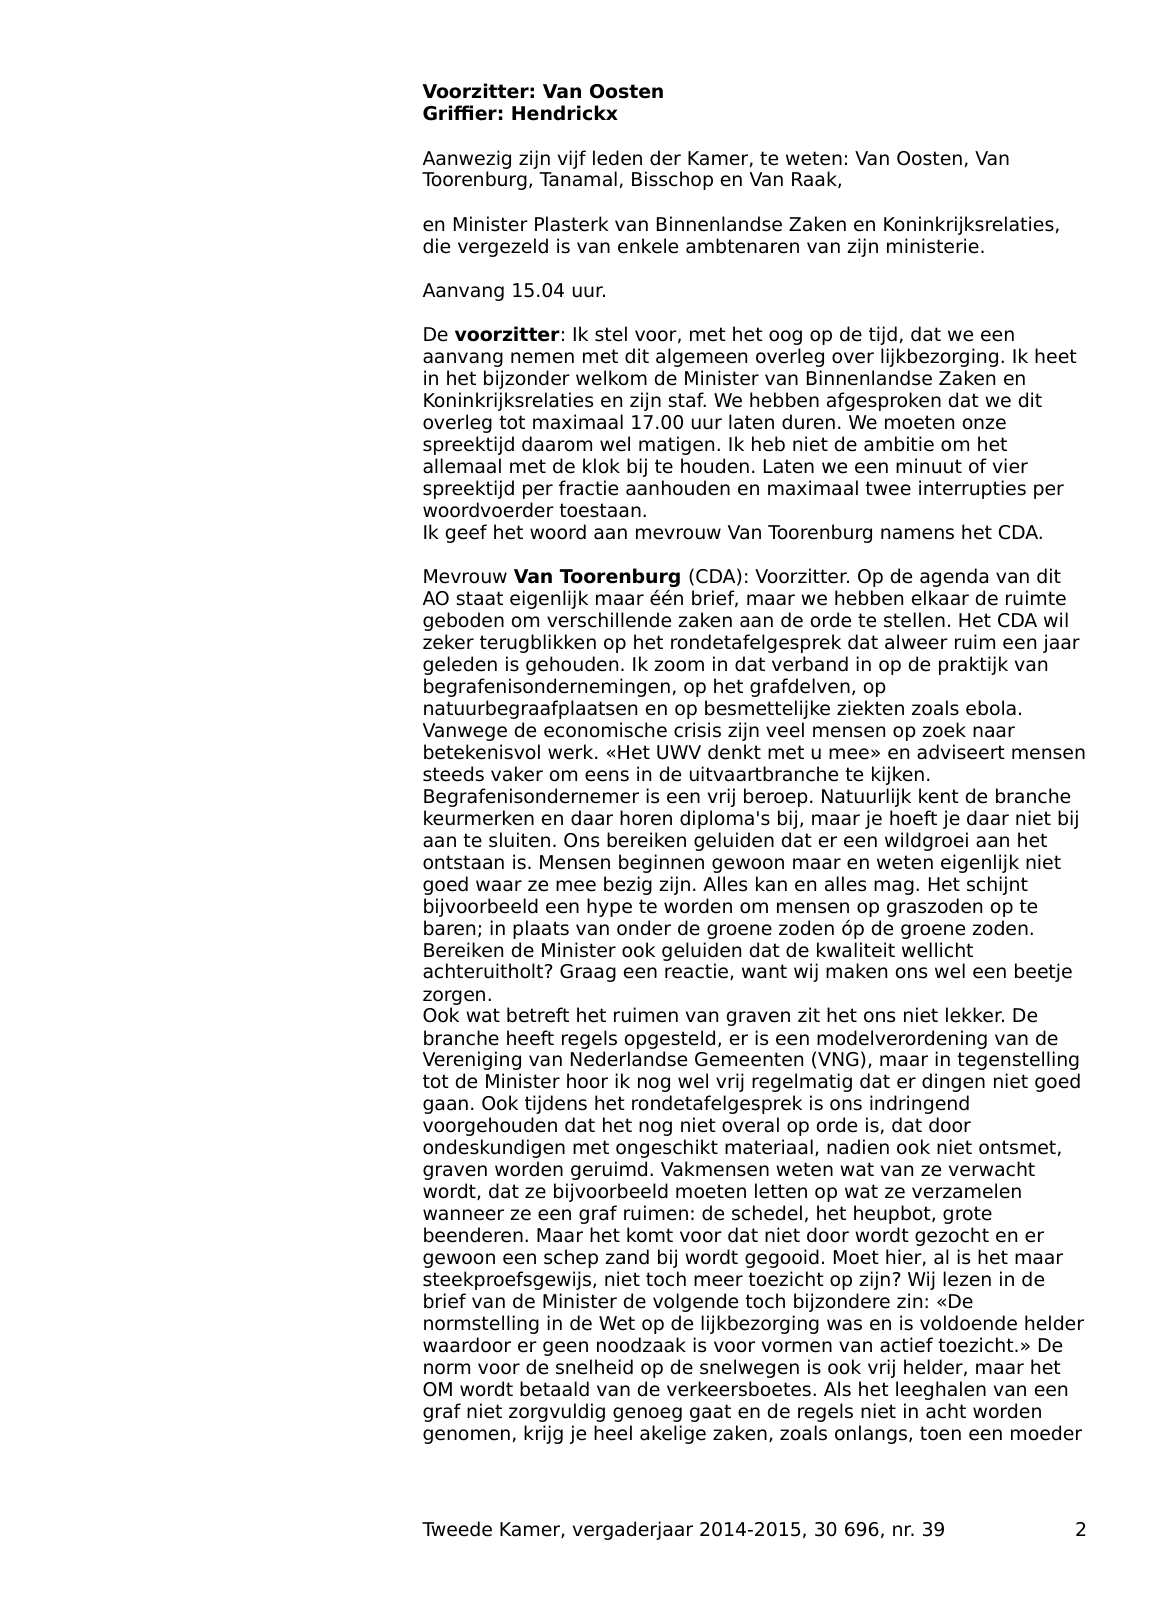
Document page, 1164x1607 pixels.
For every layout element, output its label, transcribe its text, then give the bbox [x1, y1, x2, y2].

text De voorzitter: Ik stel voor, met het oog op de tijd, dat we een aanvang nemen met dit algemeen overleg over lijkbezorging. Ik heet in het bijzonder welkom de Minister van Binnenlandse Zaken en Koninkrijksrelaties en zijn staf. We hebben afgesproken dat we dit overleg tot maximaal 17.00 uur laten duren. We moeten onze spreektijd daarom wel matigen. Ik heb niet de ambitie om het allemaal met de klok bij te houden. Laten we een minuut of vier spreektijd per fractie aanhouden en maximaal twee interrupties per woordvoerder toestaan. [422, 324, 1087, 522]
text Aanwezig zijn vijf leden der Kamer, te weten: Van Oosten, Van Toorenburg, Tanamal, Bisschop en Van Raak, [422, 147, 1087, 191]
text Ik geef het woord aan mevrouw Van Toorenburg namens het CDA. [422, 522, 1087, 544]
text Griffier: Hendrickx [422, 103, 1087, 125]
text Ook wat betreft het ruimen van graven zit het ons niet lekker. De branche heeft regels opgesteld, er is een modelverordening van de Vereniging van Nederlandse Gemeenten (VNG), maar in tegenstelling tot de Minister hoor ik nog wel vrij regelmatig dat er dingen niet goed gaan. Ook tijdens het rondetafelgesprek is ons indringend voorgehouden dat het nog niet overal op orde is, dat door ondeskundigen met ongeschikt materiaal, nadien ook niet ontsmet, graven worden geruimd. Vakmensen weten wat van ze verwacht wordt, dat ze bijvoorbeeld moeten letten op wat ze verzamelen wanneer ze een graf ruimen: de schedel, het heupbot, grote beenderen. Maar het komt voor dat niet door wordt gezocht en er gewoon een schep zand bij wordt gegooid. Moet hier, al is het maar steekproefsgewijs, niet toch meer toezicht op zijn? Wij lezen in de brief van de Minister de volgende toch bijzondere zin: «De normstelling in de Wet op de lijkbezorging was en is voldoende helder waardoor er geen noodzaak is voor vormen van actief toezicht.» De norm voor de snelheid op de snelwegen is ook vrij helder, maar het OM wordt betaald van de verkeersboetes. Als het leeghalen van een graf niet zorgvuldig genoeg gaat en de regels niet in acht worden genomen, krijg je heel akelige zaken, zoals onlangs, toen een moeder [422, 1005, 1087, 1445]
text Voorzitter: Van Oosten [422, 81, 1087, 103]
text Mevrouw Van Toorenburg (CDA): Voorzitter. Op de agenda van dit AO staat eigenlijk maar één brief, maar we hebben elkaar de ruimte geboden om verschillende zaken aan de orde te stellen. Het CDA wil zeker terugblikken op het rondetafelgesprek dat alweer ruim een jaar geleden is gehouden. Ik zoom in dat verband in op de praktijk van begrafenisondernemingen, op het grafdelven, op natuurbegraafplaatsen en op besmettelijke ziekten zoals ebola. [422, 566, 1087, 720]
text Aanvang 15.04 uur. [422, 280, 1087, 302]
text en Minister Plasterk van Binnenlandse Zaken en Koninkrijksrelaties, die vergezeld is van enkele ambtenaren van zijn ministerie. [422, 213, 1087, 257]
text Vanwege de economische crisis zijn veel mensen op zoek naar betekenisvol werk. «Het UWV denkt met u mee» en adviseert mensen steeds vaker om eens in de uitvaartbranche te kijken. Begrafenisondernemer is een vrij beroep. Natuurlijk kent de branche keurmerken en daar horen diploma's bij, maar je hoeft je daar niet bij aan te sluiten. Ons bereiken geluiden dat er een wildgroei aan het ontstaan is. Mensen beginnen gewoon maar en weten eigenlijk niet goed waar ze mee bezig zijn. Alles kan en alles mag. Het schijnt bijvoorbeeld een hype te worden om mensen op graszoden op te baren; in plaats van onder de groene zoden óp de groene zoden. Bereiken de Minister ook geluiden dat de kwaliteit wellicht achteruitholt? Graag een reactie, want wij maken ons wel een beetje zorgen. [422, 720, 1087, 1005]
